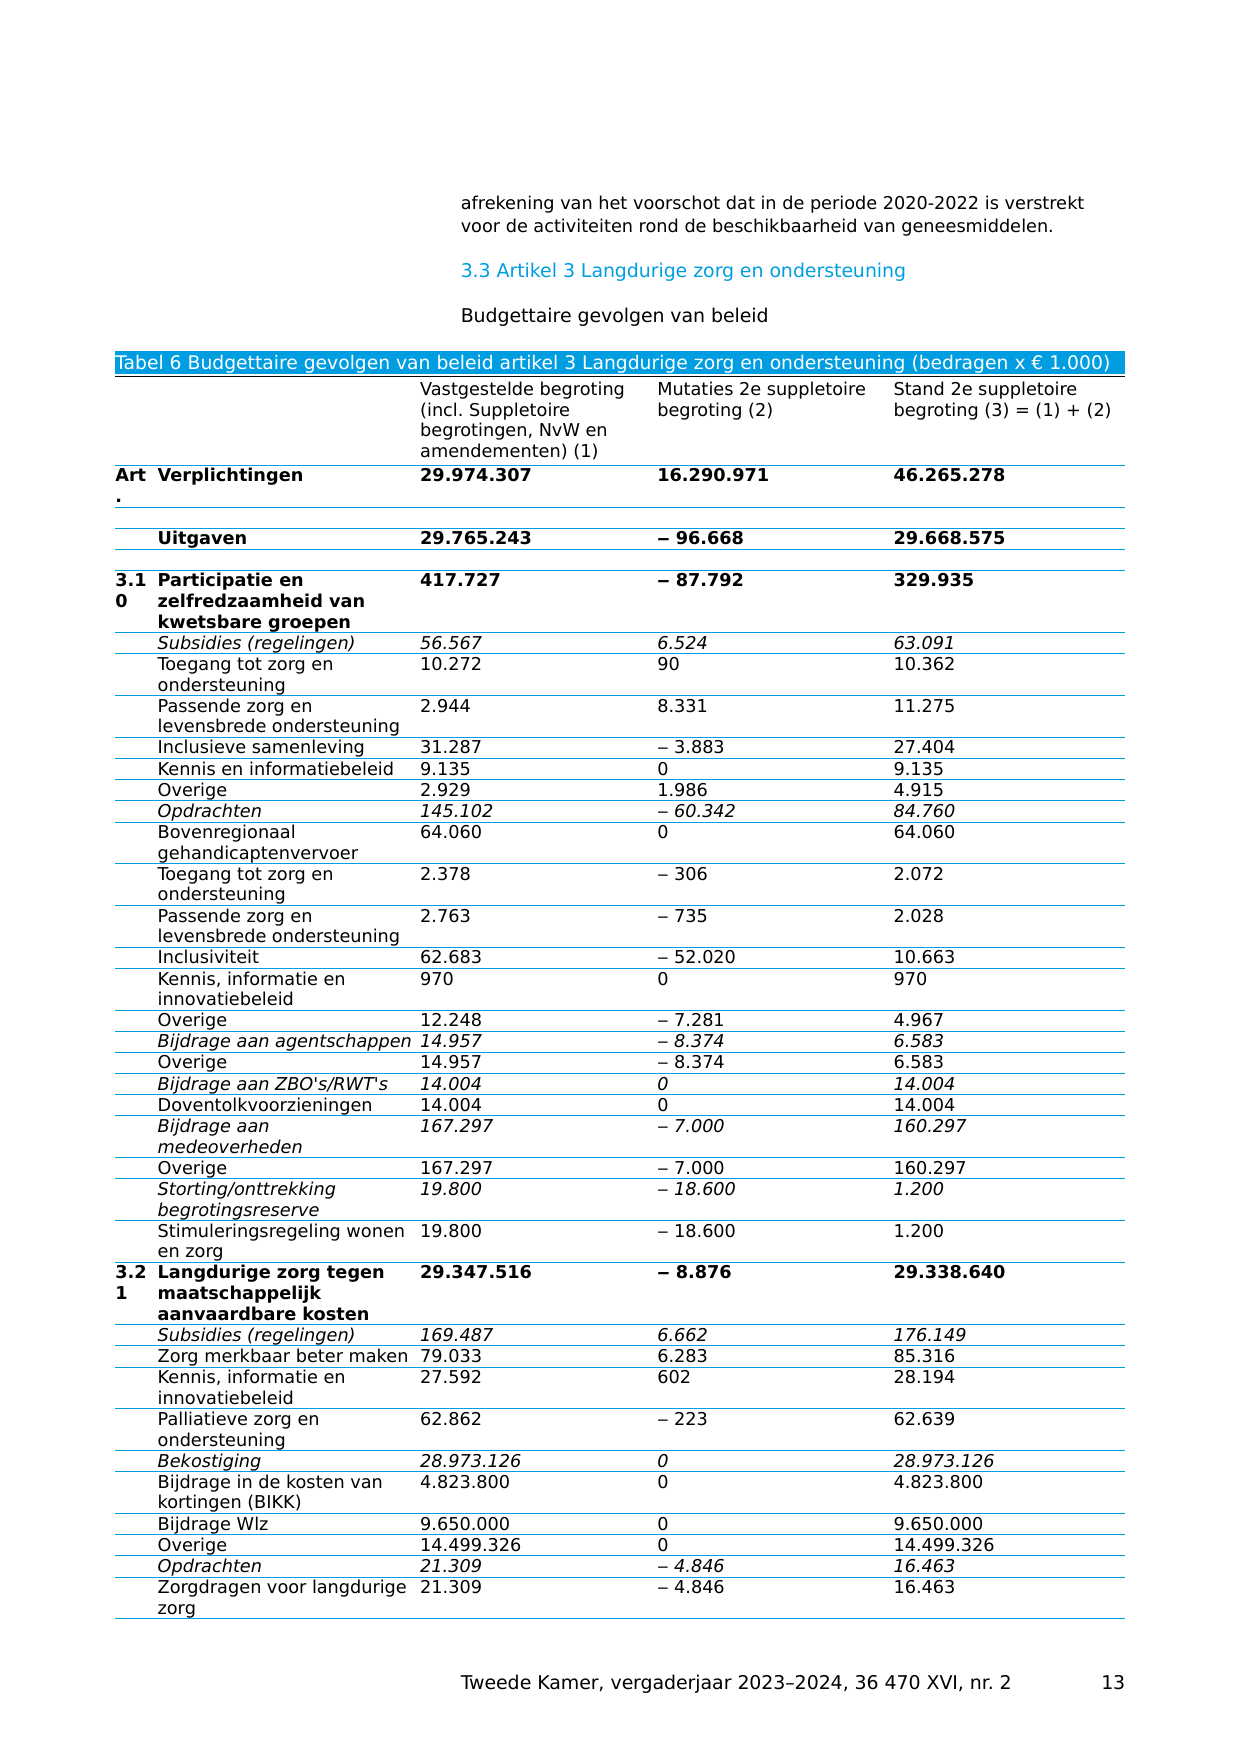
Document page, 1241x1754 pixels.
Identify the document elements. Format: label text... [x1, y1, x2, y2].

table_cell 14.004 [417, 1095, 654, 1115]
table_cell [115, 969, 154, 1010]
table_cell 29.974.307 [417, 466, 654, 506]
table_cell 62.683 [417, 948, 654, 968]
table_cell Verplichtingen [155, 466, 417, 506]
table_cell Bovenregionaal gehandicaptenvervoer [155, 823, 417, 863]
table_cell Doventolkvoorzieningen [155, 1095, 417, 1115]
table_cell 11.275 [890, 696, 1125, 737]
table_cell Overige [155, 1011, 417, 1031]
table_cell 6.283 [654, 1346, 890, 1367]
table_cell Kennis, informatie en innovatiebeleid [155, 1368, 417, 1408]
table_cell [115, 738, 154, 758]
table_cell Zorg merkbaar beter maken [155, 1346, 417, 1367]
table_cell 2.378 [417, 864, 654, 905]
table_cell 9.650.000 [890, 1514, 1125, 1534]
table_cell 9.135 [890, 759, 1125, 779]
table_cell [115, 1053, 154, 1073]
table_cell 14.957 [417, 1053, 654, 1073]
table_cell [115, 529, 154, 549]
table_cell ‒ 52.020 [654, 948, 890, 968]
table_cell 2.929 [417, 780, 654, 800]
table_cell 64.060 [890, 823, 1125, 863]
table_cell 0 [654, 1451, 890, 1471]
table_cell Overige [155, 1158, 417, 1178]
table_cell 10.272 [417, 654, 654, 695]
table_cell 0 [654, 823, 890, 863]
table_cell 16.463 [890, 1578, 1125, 1618]
table_cell [155, 550, 417, 570]
table_cell [115, 864, 154, 905]
table_cell [654, 550, 890, 570]
table_cell Vastgestelde begroting (incl. Suppletoire begrotingen, NvW en amendementen) (1) [417, 377, 654, 464]
table_cell 10.362 [890, 654, 1125, 695]
table_cell Toegang tot zorg en ondersteuning [155, 654, 417, 695]
table_cell 2.944 [417, 696, 654, 737]
table_cell 62.862 [417, 1409, 654, 1450]
table_cell ‒ 87.792 [654, 571, 890, 632]
table_cell [654, 508, 890, 527]
table_cell 4.915 [890, 780, 1125, 800]
table_cell 160.297 [890, 1158, 1125, 1178]
table_cell Langdurige zorg tegen maatschappelijk aanvaardbare kosten [155, 1263, 417, 1324]
table_cell 19.800 [417, 1221, 654, 1262]
table_cell [417, 550, 654, 570]
table_cell 1.200 [890, 1179, 1125, 1220]
table_cell 4.823.800 [417, 1472, 654, 1513]
table_cell Uitgaven [155, 529, 417, 549]
table_cell 27.404 [890, 738, 1125, 758]
table_cell 56.567 [417, 633, 654, 653]
table_cell Kennis en informatiebeleid [155, 759, 417, 779]
table_cell 160.297 [890, 1116, 1125, 1157]
table_cell ‒ 3.883 [654, 738, 890, 758]
table_cell [115, 654, 154, 695]
table_cell 9.135 [417, 759, 654, 779]
table_cell 2.763 [417, 906, 654, 947]
table_cell 62.639 [890, 1409, 1125, 1450]
table_cell Mutaties 2e suppletoire begroting (2) [654, 377, 890, 464]
table_cell ‒ 735 [654, 906, 890, 947]
table_cell 10.663 [890, 948, 1125, 968]
table_cell [115, 1472, 154, 1513]
table_cell ‒ 7.000 [654, 1116, 890, 1157]
table_cell 0 [654, 1535, 890, 1555]
table_cell 4.967 [890, 1011, 1125, 1031]
table_cell Passende zorg en levensbrede ondersteuning [155, 696, 417, 737]
table_cell 27.592 [417, 1368, 654, 1408]
table_cell 176.149 [890, 1325, 1125, 1345]
table_cell Art. [115, 466, 154, 506]
table_cell [417, 508, 654, 527]
table_cell 167.297 [417, 1158, 654, 1178]
table_cell [115, 633, 154, 653]
table_cell 16.463 [890, 1556, 1125, 1576]
table_cell 3.10 [115, 571, 154, 632]
table_cell Overige [155, 1535, 417, 1555]
table_cell Passende zorg en levensbrede ondersteuning [155, 906, 417, 947]
table_cell 0 [654, 969, 890, 1010]
table_cell 970 [890, 969, 1125, 1010]
title Budgettaire gevolgen van beleid [461, 305, 1125, 327]
table_cell ‒ 18.600 [654, 1179, 890, 1220]
table_cell Bijdrage aan ZBO's/RWT's [155, 1074, 417, 1094]
table_cell 63.091 [890, 633, 1125, 653]
table_cell 79.033 [417, 1346, 654, 1367]
table_cell [155, 508, 417, 527]
table_cell Storting/onttrekking begrotingsreserve [155, 1179, 417, 1220]
table_cell [115, 1179, 154, 1220]
table_cell Palliatieve zorg en ondersteuning [155, 1409, 417, 1450]
table_cell [115, 780, 154, 800]
table_cell [115, 1116, 154, 1157]
table_cell 19.800 [417, 1179, 654, 1220]
table_cell Bijdrage Wlz [155, 1514, 417, 1534]
table_cell Bekostiging [155, 1451, 417, 1471]
table_cell Opdrachten [155, 801, 417, 821]
table_cell ‒ 8.876 [654, 1263, 890, 1324]
table_cell 21.309 [417, 1578, 654, 1618]
table_cell 16.290.971 [654, 466, 890, 506]
table_cell 417.727 [417, 571, 654, 632]
table_cell [890, 508, 1125, 527]
table_cell 29.765.243 [417, 529, 654, 549]
table_cell 1.200 [890, 1221, 1125, 1262]
table_cell [115, 1409, 154, 1450]
table_cell 0 [654, 1514, 890, 1534]
table_cell 0 [654, 1074, 890, 1094]
table_cell Zorgdragen voor langdurige zorg [155, 1578, 417, 1618]
table_cell [115, 1368, 154, 1408]
table_cell [115, 1346, 154, 1367]
table_cell 970 [417, 969, 654, 1010]
table_cell 28.973.126 [417, 1451, 654, 1471]
table_cell Kennis, informatie en innovatiebeleid [155, 969, 417, 1010]
table_cell 28.973.126 [890, 1451, 1125, 1471]
table_cell Stimuleringsregeling wonen en zorg [155, 1221, 417, 1262]
table_cell 329.935 [890, 571, 1125, 632]
table_cell [115, 1095, 154, 1115]
table_cell [115, 508, 154, 527]
table_cell 9.650.000 [417, 1514, 654, 1534]
table_cell [115, 1451, 154, 1471]
table_cell ‒ 60.342 [654, 801, 890, 821]
text afrekening van het voorschot dat in de periode 2020-2022 is verstrekt voor de activiteiten rond de beschikbaarheid van geneesmiddelen. [461, 191, 1125, 237]
table_cell 29.668.575 [890, 529, 1125, 549]
table_cell 6.583 [890, 1053, 1125, 1073]
table_cell Bijdrage aan agentschappen [155, 1032, 417, 1052]
table_cell 0 [654, 1095, 890, 1115]
table_cell [115, 823, 154, 863]
table_cell Inclusieve samenleving [155, 738, 417, 758]
table_cell 1.986 [654, 780, 890, 800]
table_cell 169.487 [417, 1325, 654, 1345]
table_cell Opdrachten [155, 1556, 417, 1576]
table_cell 6.662 [654, 1325, 890, 1345]
table_cell Bijdrage in de kosten van kortingen (BIKK) [155, 1472, 417, 1513]
table_cell Participatie en zelfredzaamheid van kwetsbare groepen [155, 571, 417, 632]
table_cell [115, 1556, 154, 1576]
table_cell [115, 1535, 154, 1555]
table_cell ‒ 7.281 [654, 1011, 890, 1031]
table_cell 31.287 [417, 738, 654, 758]
table_cell 0 [654, 1472, 890, 1513]
table_cell 84.760 [890, 801, 1125, 821]
table_cell 14.004 [417, 1074, 654, 1094]
table_cell 6.583 [890, 1032, 1125, 1052]
table_cell ‒ 8.374 [654, 1032, 890, 1052]
table_cell Bijdrage aan medeoverheden [155, 1116, 417, 1157]
table_cell [115, 696, 154, 737]
table_cell 21.309 [417, 1556, 654, 1576]
table_cell [115, 1074, 154, 1094]
table_cell ‒ 7.000 [654, 1158, 890, 1178]
table_cell 14.004 [890, 1074, 1125, 1094]
table_cell 29.338.640 [890, 1263, 1125, 1324]
table_cell 14.957 [417, 1032, 654, 1052]
table_cell [115, 1158, 154, 1178]
table_cell 14.499.326 [417, 1535, 654, 1555]
table_cell 3.21 [115, 1263, 154, 1324]
table_cell Toegang tot zorg en ondersteuning [155, 864, 417, 905]
table_cell 6.524 [654, 633, 890, 653]
table_cell Overige [155, 1053, 417, 1073]
table_cell 90 [654, 654, 890, 695]
table_cell ‒ 18.600 [654, 1221, 890, 1262]
table_cell [115, 906, 154, 947]
table_cell ‒ 306 [654, 864, 890, 905]
table_cell [115, 550, 154, 570]
table_cell ‒ 96.668 [654, 529, 890, 549]
table_cell 8.331 [654, 696, 890, 737]
table_cell 29.347.516 [417, 1263, 654, 1324]
title 3.3 Artikel 3 Langdurige zorg en ondersteuning [461, 259, 1125, 281]
table_cell 145.102 [417, 801, 654, 821]
table_cell ‒ 4.846 [654, 1578, 890, 1618]
table_cell 12.248 [417, 1011, 654, 1031]
table_cell [115, 1578, 154, 1618]
table_cell 14.004 [890, 1095, 1125, 1115]
table_cell [115, 801, 154, 821]
table_cell [115, 1325, 154, 1345]
table_cell Overige [155, 780, 417, 800]
table_cell [115, 1514, 154, 1534]
table_cell 28.194 [890, 1368, 1125, 1408]
table_cell ‒ 8.374 [654, 1053, 890, 1073]
table_cell [115, 1221, 154, 1262]
table_cell [115, 948, 154, 968]
table_cell 2.072 [890, 864, 1125, 905]
table_cell 602 [654, 1368, 890, 1408]
table_cell 2.028 [890, 906, 1125, 947]
table_cell [115, 1011, 154, 1031]
table_cell Subsidies (regelingen) [155, 633, 417, 653]
table_cell [115, 377, 154, 464]
table_cell ‒ 4.846 [654, 1556, 890, 1576]
table_cell [115, 759, 154, 779]
table_cell 0 [654, 759, 890, 779]
table_cell 85.316 [890, 1346, 1125, 1367]
table_cell [890, 550, 1125, 570]
table_cell 167.297 [417, 1116, 654, 1157]
table_cell 4.823.800 [890, 1472, 1125, 1513]
table_cell ‒ 223 [654, 1409, 890, 1450]
table_cell 64.060 [417, 823, 654, 863]
table_cell Inclusiviteit [155, 948, 417, 968]
table_cell Stand 2e suppletoire begroting (3) = (1) + (2) [890, 377, 1125, 464]
table_cell [155, 377, 417, 464]
table_cell 46.265.278 [890, 466, 1125, 506]
table_cell Subsidies (regelingen) [155, 1325, 417, 1345]
table_cell 14.499.326 [890, 1535, 1125, 1555]
table_cell [115, 1032, 154, 1052]
